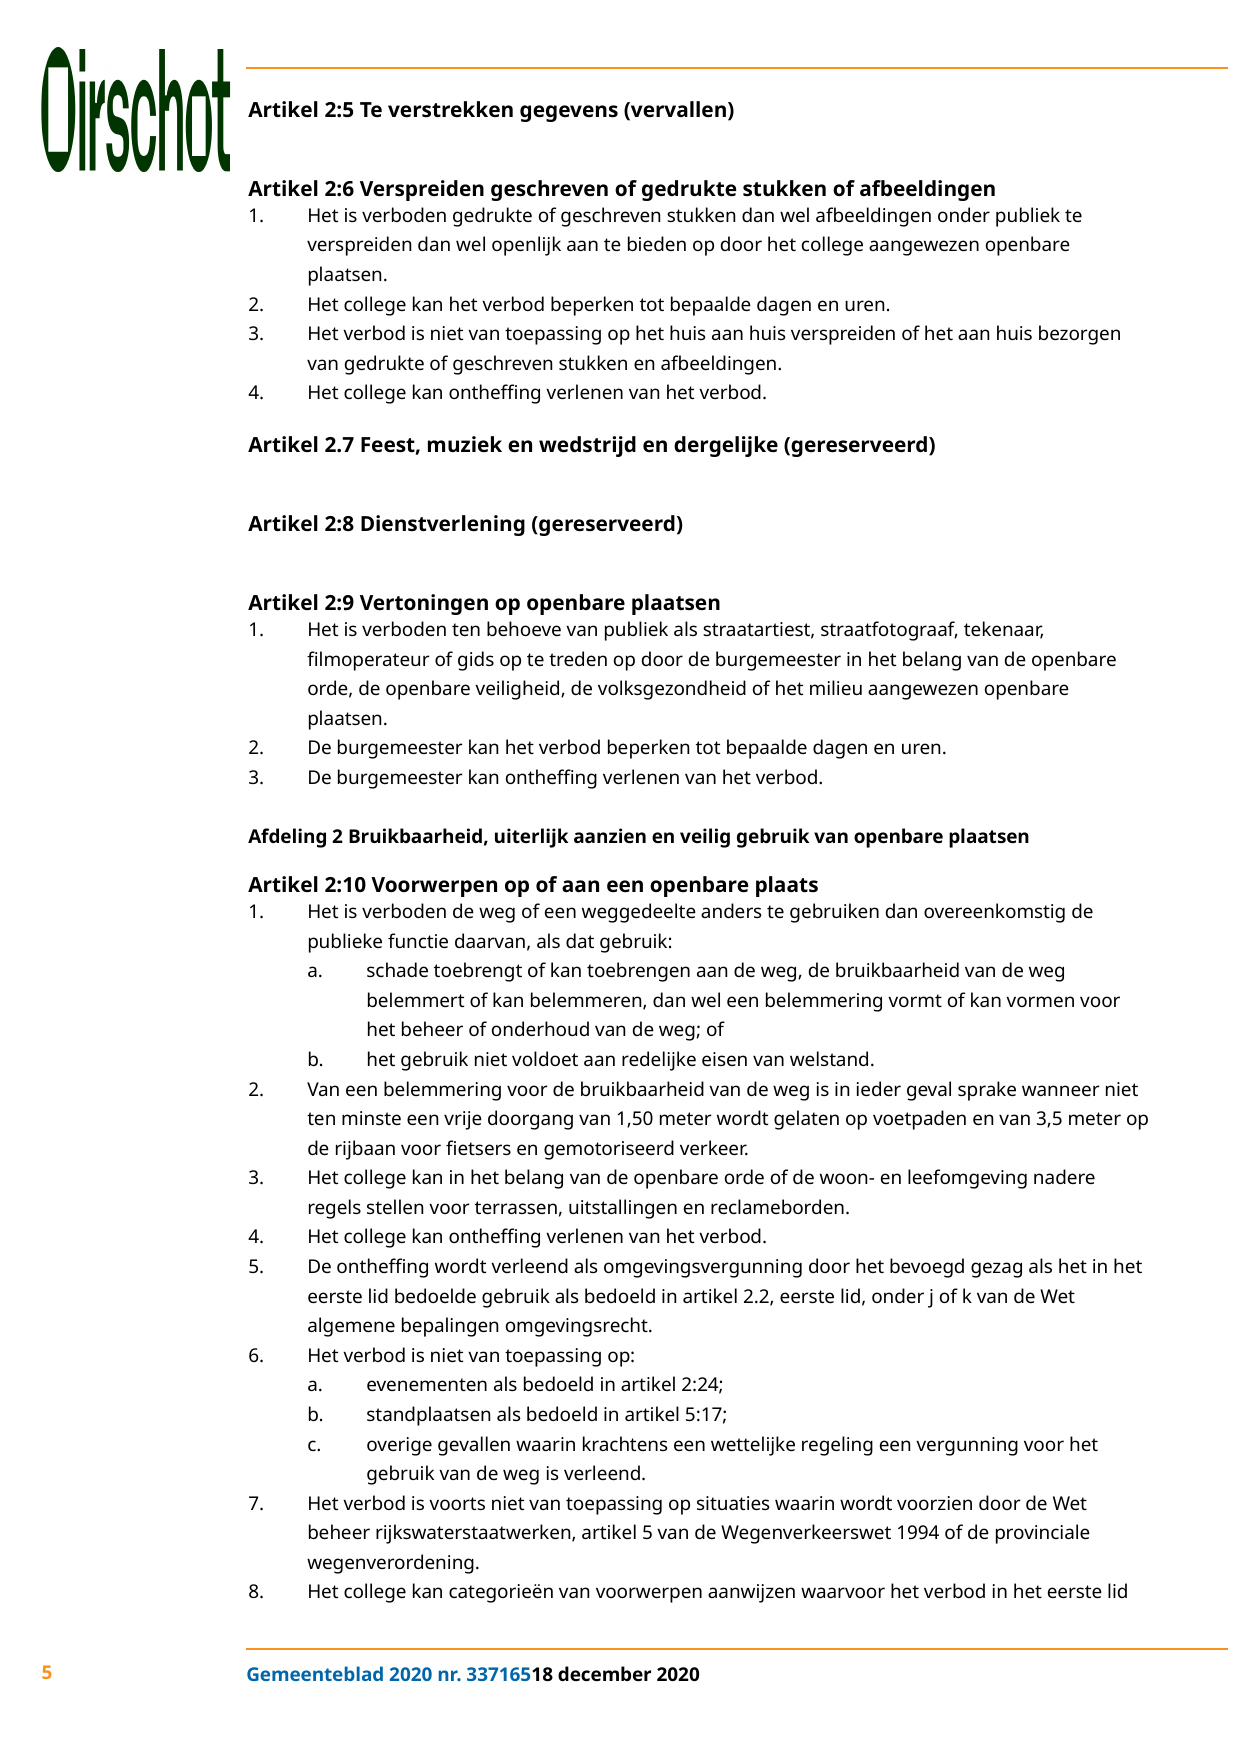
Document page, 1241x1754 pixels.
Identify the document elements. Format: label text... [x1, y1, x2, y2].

list Het is verboden ten behoeve van publiek als straatartiest, straatfotograaf, tekenaar, filmoperateur of gids op te treden op door de burgemeester in het belang van de openbare orde, de openbare veiligheid, de volksgezondheid of het milieu aangewezen openbare plaatsen. [248, 616, 1152, 731]
text Artikel 2:10 Voorwerpen op of aan een openbare plaats [248, 870, 1152, 898]
list Het verbod is voorts niet van toepassing op situaties waarin wordt voorzien door de Wet beheer rijkswaterstaatwerken, artikel 5 van de Wegenverkeerswet 1994 of de provinciale wegenverordening. [248, 1490, 1152, 1575]
list Het verbod is niet van toepassing op het huis aan huis verspreiden of het aan huis bezorgen van gedrukte of geschreven stukken en afbeeldingen. [248, 320, 1152, 376]
list Het college kan het verbod beperken tot bepaalde dagen en uren. [248, 291, 1152, 317]
list Het is verboden gedrukte of geschreven stukken dan wel afbeeldingen onder publiek te verspreiden dan wel openlijk aan te bieden op door het college aangewezen openbare plaatsen. [248, 202, 1152, 287]
list overige gevallen waarin krachtens een wettelijke regeling een vergunning voor het gebruik van de weg is verleend. [307, 1431, 1152, 1486]
list Van een belemmering voor de bruikbaarheid van de weg is in ieder geval sprake wanneer niet ten minste een vrije doorgang van 1,50 meter wordt gelaten op voetpaden en van 3,5 meter op de rijbaan voor fietsers en gemotoriseerd verkeer. [248, 1076, 1152, 1161]
list De burgemeester kan ontheffing verlenen van het verbod. [248, 764, 1152, 790]
list het gebruik niet voldoet aan redelijke eisen van welstand. [307, 1046, 1152, 1072]
list Het is verboden de weg of een weggedeelte anders te gebruiken dan overeenkomstig de publieke functie daarvan, als dat gebruik: [248, 898, 1152, 953]
text Afdeling 2 Bruikbaarheid, uiterlijk aanzien en veilig gebruik van openbare plaatsen [248, 823, 1152, 849]
text Artikel 2:9 Vertoningen op openbare plaatsen [248, 588, 1152, 616]
list De ontheffing wordt verleend als omgevingsvergunning door het bevoegd gezag als het in het eerste lid bedoelde gebruik als bedoeld in artikel 2.2, eerste lid, onder j of k van de Wet algemene bepalingen omgevingsrecht. [248, 1253, 1152, 1338]
list Het college kan ontheffing verlenen van het verbod. [248, 1224, 1152, 1249]
picture [41, 47, 231, 172]
list De burgemeester kan het verbod beperken tot bepaalde dagen en uren. [248, 734, 1152, 760]
text Artikel 2:6 Verspreiden geschreven of gedrukte stukken of afbeeldingen [248, 174, 1152, 202]
list Het verbod is niet van toepassing op: [248, 1342, 1152, 1368]
list schade toebrengt of kan toebrengen aan de weg, de bruikbaarheid van de weg belemmert of kan belemmeren, dan wel een belemmering vormt of kan vormen voor het beheer of onderhoud van de weg; of [307, 957, 1152, 1042]
list Het college kan categorieën van voorwerpen aanwijzen waarvoor het verbod in het eerste lid [248, 1579, 1152, 1604]
list evenementen als bedoeld in artikel 2:24; [307, 1372, 1152, 1397]
list Het college kan in het belang van de openbare orde of de woon- en leefomgeving nadere regels stellen voor terrassen, uitstallingen en reclameborden. [248, 1164, 1152, 1220]
text Artikel 2:5 Te verstrekken gegevens (vervallen) [248, 95, 1152, 123]
list Het college kan ontheffing verlenen van het verbod. [248, 379, 1152, 405]
list standplaatsen als bedoeld in artikel 5:17; [307, 1401, 1152, 1427]
text Artikel 2.7 Feest, muziek en wedstrijd en dergelijke (gereserveerd) [248, 430, 1152, 458]
text Artikel 2:8 Dienstverlening (gereserveerd) [248, 509, 1152, 537]
